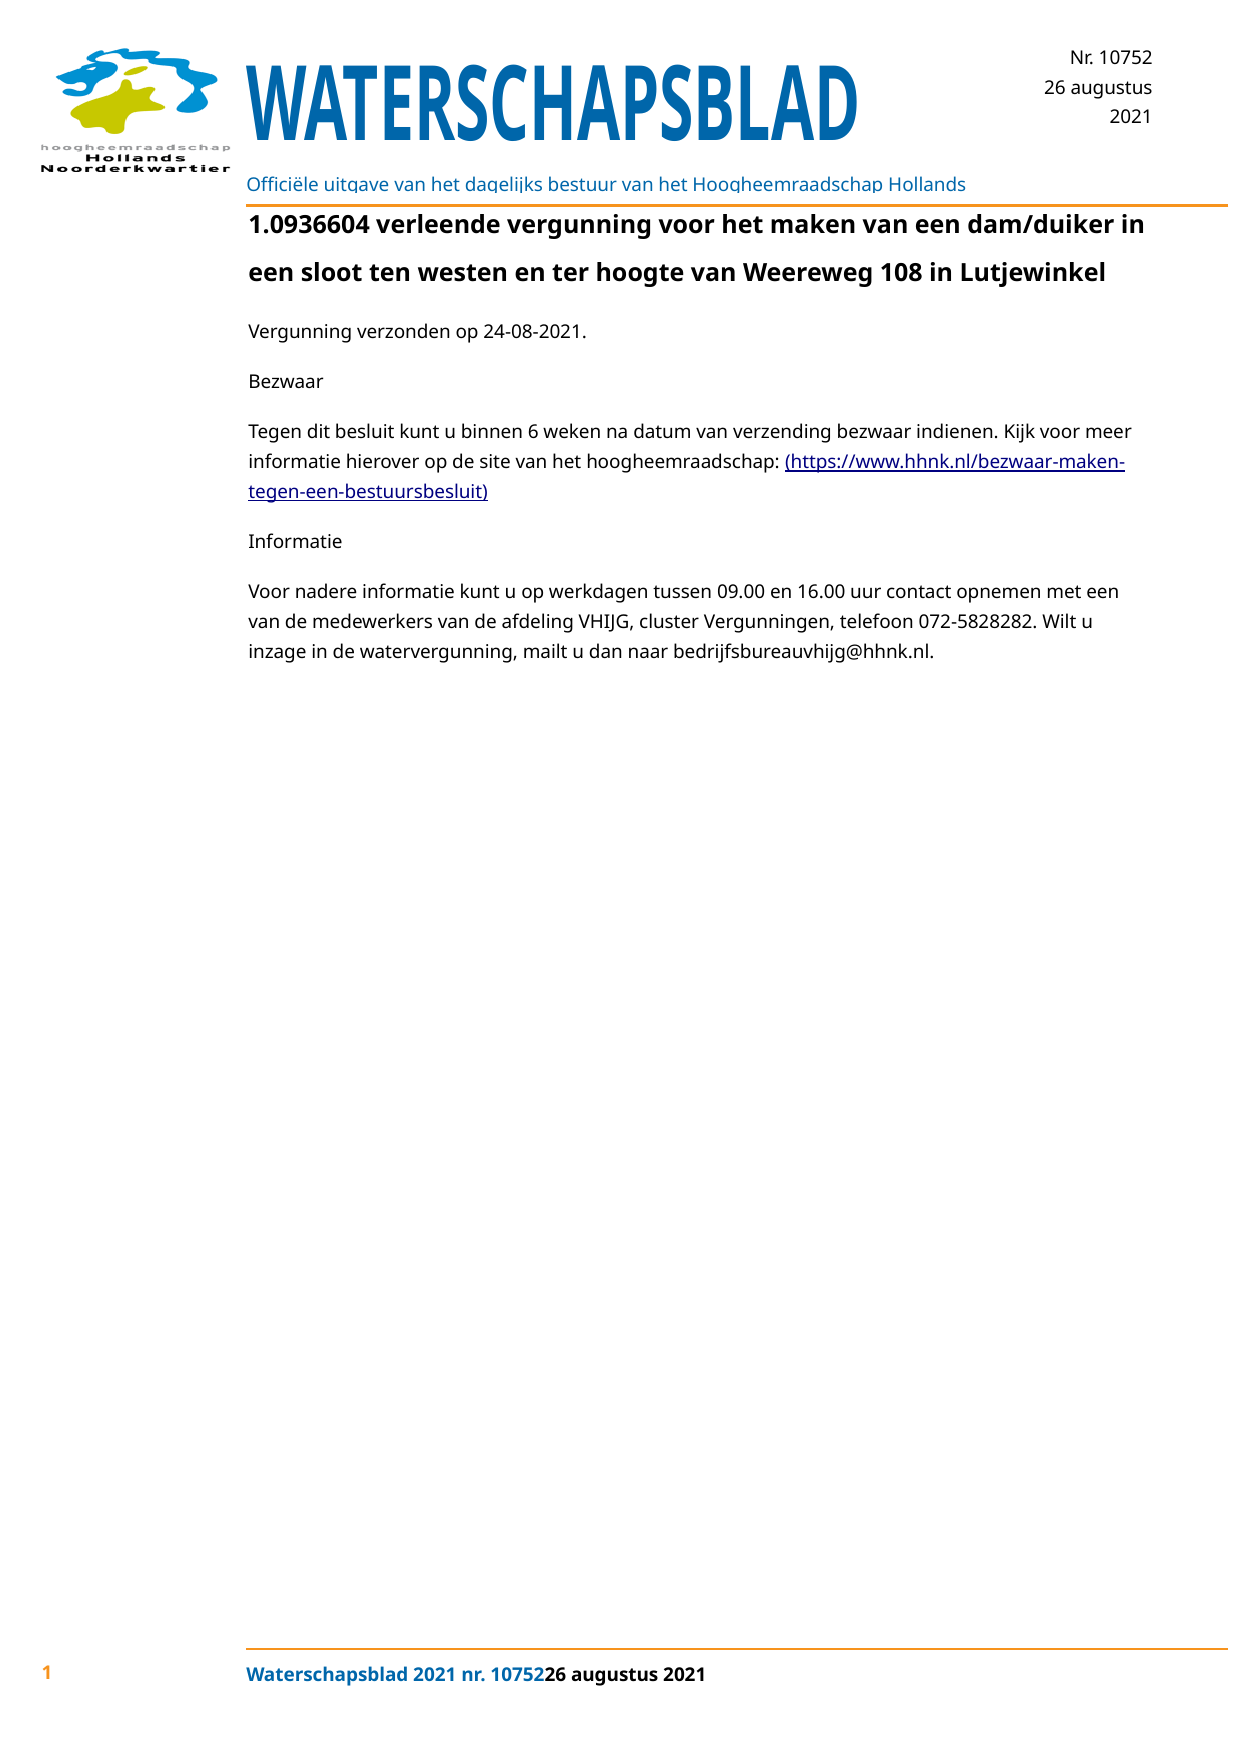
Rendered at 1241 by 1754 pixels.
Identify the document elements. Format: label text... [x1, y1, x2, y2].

picture [41, 47, 231, 172]
text Tegen dit besluit kunt u binnen 6 weken na datum van verzending bezwaar indienen. Kijk voor meer informatie hierover op de site van het hoogheemraadschap: (https://www.hhnk.nl/bezwaar-maken-tegen-een-bestuursbesluit) [248, 419, 1152, 504]
text Voor nadere informatie kunt u op werkdagen tussen 09.00 en 16.00 uur contact opnemen met een van de medewerkers van de afdeling VHIJG, cluster Vergunningen, telefoon 072-5828282. Wilt u inzage in de watervergunning, mailt u dan naar bedrijfsbureauvhijg@hhnk.nl. [248, 579, 1152, 664]
text Informatie [248, 528, 1152, 554]
text Vergunning verzonden op 24-08-2021. [248, 318, 1152, 344]
text Bezwaar [248, 368, 1152, 394]
text 1.0936604 verleende vergunning voor het maken van een dam/duiker in een sloot ten westen en ter hoogte van Weereweg 108 in Lutjewinkel [248, 207, 1152, 288]
